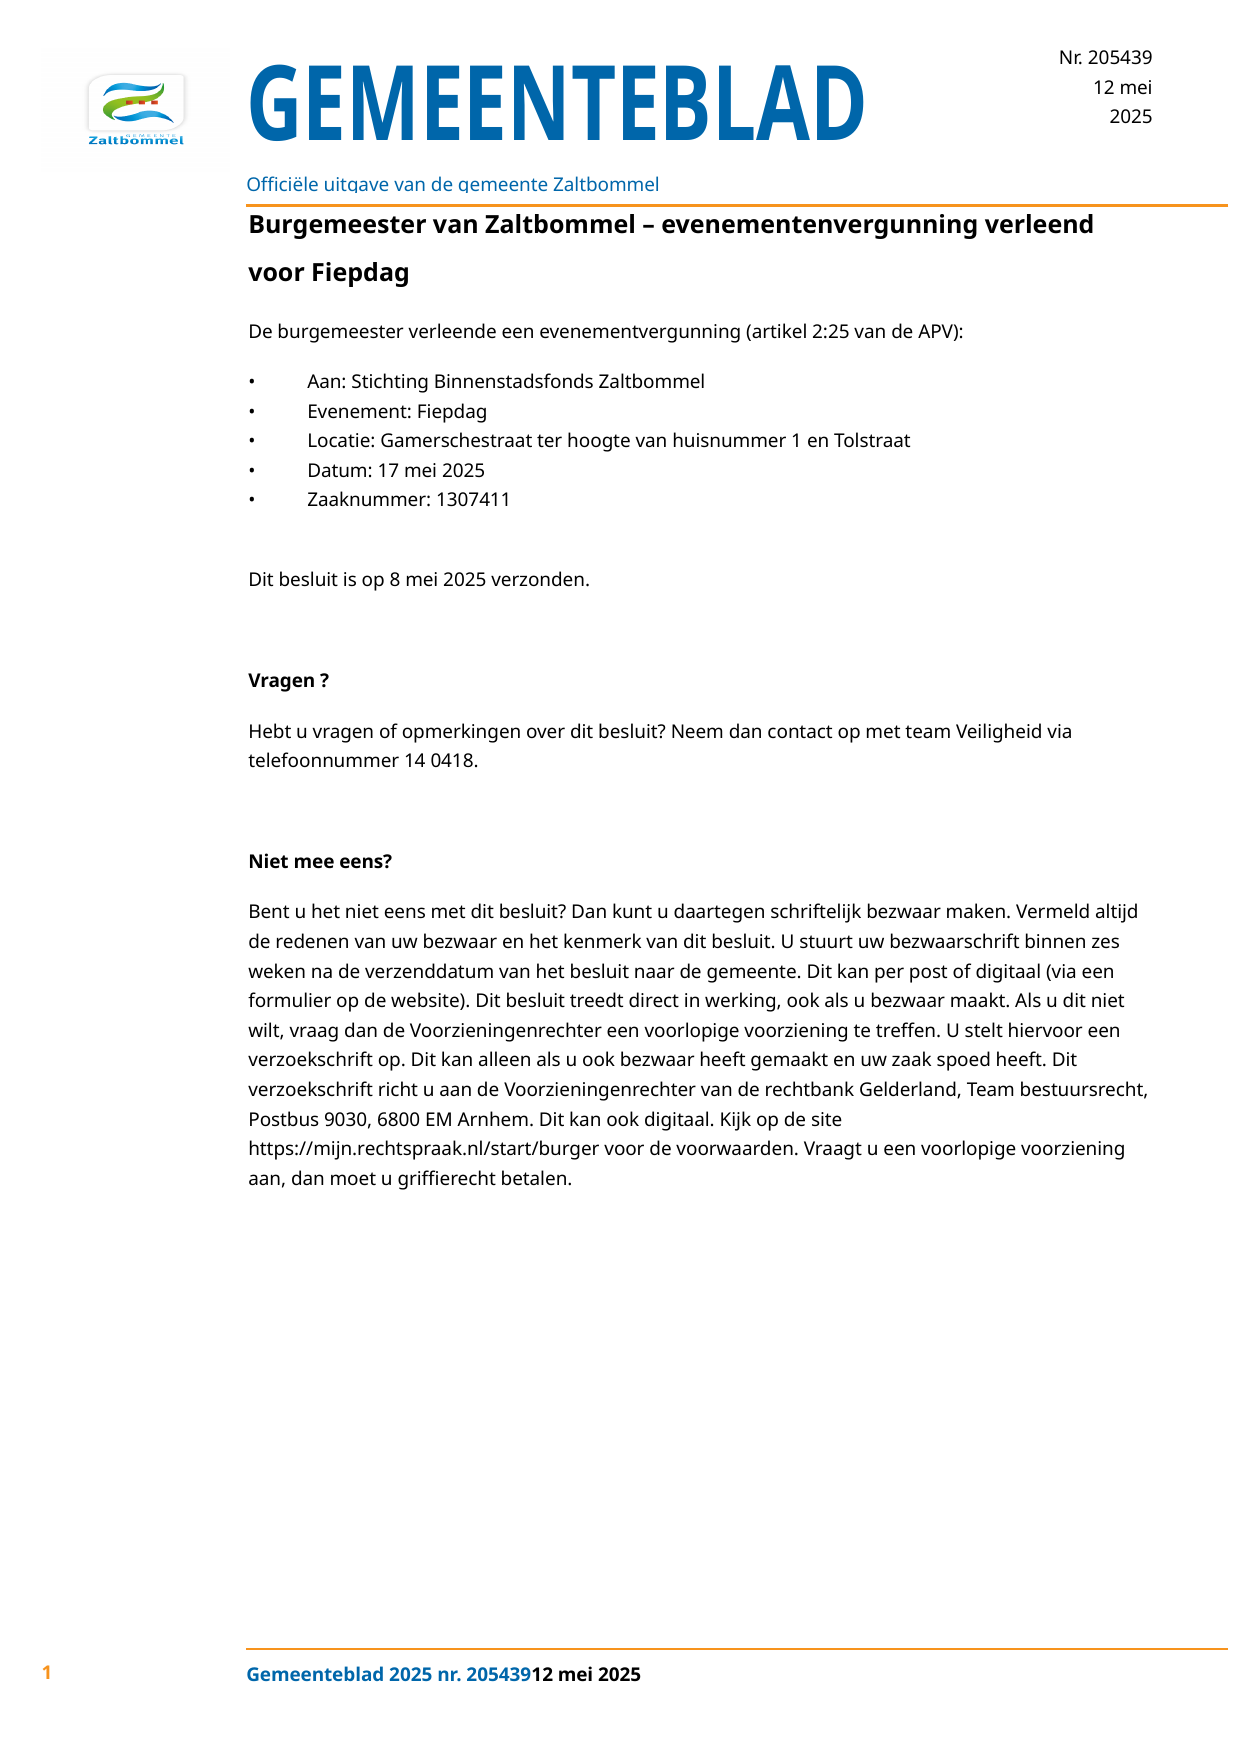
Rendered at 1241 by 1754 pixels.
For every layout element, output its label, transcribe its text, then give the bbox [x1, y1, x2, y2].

text Dit besluit is op 8 mei 2025 verzonden. [248, 567, 1152, 592]
text Bent u het niet eens met dit besluit? Dan kunt u daartegen schriftelijk bezwaar maken. Vermeld altijd de redenen van uw bezwaar en het kenmerk van dit besluit. U stuurt uw bezwaarschrift binnen zes weken na de verzenddatum van het besluit naar de gemeente. Dit kan per post of digitaal (via een formulier op de website). Dit besluit treedt direct in werking, ook als u bezwaar maakt. Als u dit niet wilt, vraag dan de Voorzieningenrechter een voorlopige voorziening te treffen. U stelt hiervoor een verzoekschrift op. Dit kan alleen als u ook bezwaar heeft gemaakt en uw zaak spoed heeft. Dit verzoekschrift richt u aan de Voorzieningenrechter van de rechtbank Gelderland, Team bestuursrecht, Postbus 9030, 6800 EM Arnhem. Dit kan ook digitaal. Kijk op de site https://mijn.rechtspraak.nl/start/burger voor de voorwaarden. Vraagt u een voorlopige voorziening aan, dan moet u griffierecht betalen. [248, 899, 1152, 1191]
text Burgemeester van Zaltbommel – evenementenvergunning verleend voor Fiepdag [248, 207, 1152, 288]
text De burgemeester verleende een evenementvergunning (artikel 2:25 van de APV): [248, 318, 1152, 344]
list Zaaknummer: 1307411 [248, 487, 1152, 512]
list Datum: 17 mei 2025 [248, 457, 1152, 483]
text Niet mee eens? [248, 848, 1152, 874]
list Aan: Stichting Binnenstadsfonds Zaltbommel [248, 368, 1152, 394]
list Evenement: Fiepdag [248, 398, 1152, 424]
list Locatie: Gamerschestraat ter hoogte van huisnummer 1 en Tolstraat [248, 427, 1152, 453]
picture [41, 47, 231, 172]
text Vragen ? [248, 667, 1152, 693]
text Hebt u vragen of opmerkingen over dit besluit? Neem dan contact op met team Veiligheid via telefoonnummer 14 0418. [248, 718, 1152, 773]
